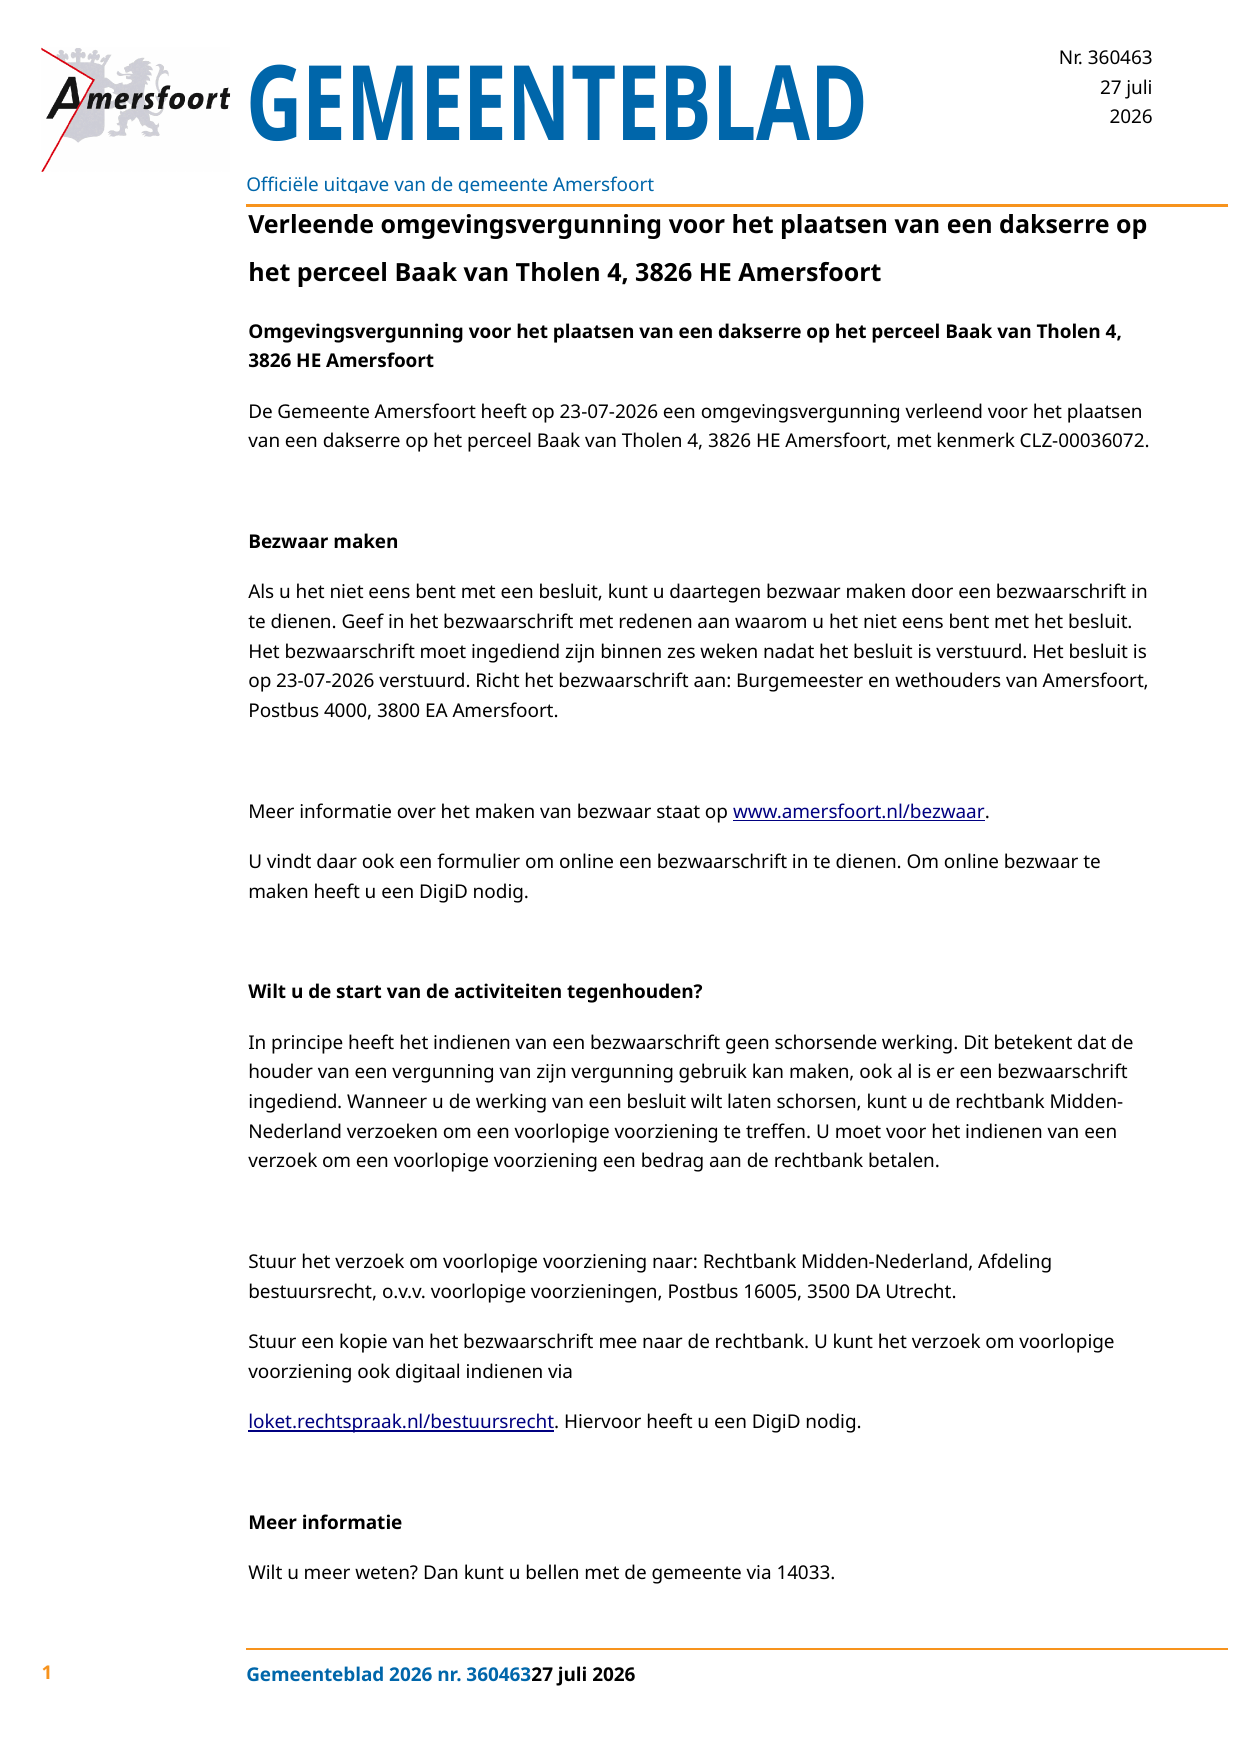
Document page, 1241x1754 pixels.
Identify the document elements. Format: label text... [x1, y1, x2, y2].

text Als u het niet eens bent met een besluit, kunt u daartegen bezwaar maken door een bezwaarschrift in te dienen. Geef in het bezwaarschrift met redenen aan waarom u het niet eens bent met het besluit. Het bezwaarschrift moet ingediend zijn binnen zes weken nadat het besluit is verstuurd. Het besluit is op 23-07-2026 verstuurd. Richt het bezwaarschrift aan: Burgemeester en wethouders van Amersfoort, Postbus 4000, 3800 EA Amersfoort. [248, 579, 1152, 723]
text Meer informatie over het maken van bezwaar staat op www.amersfoort.nl/bezwaar. [248, 798, 1152, 824]
text In principe heeft het indienen van een bezwaarschrift geen schorsende werking. Dit betekent dat de houder van een vergunning van zijn vergunning gebruik kan maken, ook al is er een bezwaarschrift ingediend. Wanneer u de werking van een besluit wilt laten schorsen, kunt u de rechtbank Midden-Nederland verzoeken om een voorlopige voorziening te treffen. U moet voor het indienen van een verzoek om een voorlopige voorziening een bedrag aan de rechtbank betalen. [248, 1029, 1152, 1173]
picture [41, 47, 231, 172]
text Stuur het verzoek om voorlopige voorziening naar: Rechtbank Midden-Nederland, Afdeling bestuursrecht, o.v.v. voorlopige voorzieningen, Postbus 16005, 3500 DA Utrecht. [248, 1248, 1152, 1304]
text U vindt daar ook een formulier om online een bezwaarschrift in te dienen. Om online bezwaar te maken heeft u een DigiD nodig. [248, 848, 1152, 904]
text Bezwaar maken [248, 528, 1152, 554]
text loket.rechtspraak.nl/bestuursrecht. Hiervoor heeft u een DigiD nodig. [248, 1408, 1152, 1434]
text Wilt u meer weten? Dan kunt u bellen met de gemeente via 14033. [248, 1559, 1152, 1585]
text De Gemeente Amersfoort heeft op 23-07-2026 een omgevingsvergunning verleend voor het plaatsen van een dakserre op het perceel Baak van Tholen 4, 3826 HE Amersfoort, met kenmerk CLZ-00036072. [248, 398, 1152, 453]
text Wilt u de start van de activiteiten tegenhouden? [248, 979, 1152, 1004]
text Omgevingsvergunning voor het plaatsen van een dakserre op het perceel Baak van Tholen 4, 3826 HE Amersfoort [248, 318, 1152, 373]
text Stuur een kopie van het bezwaarschrift mee naar de rechtbank. U kunt het verzoek om voorlopige voorziening ook digitaal indienen via [248, 1328, 1152, 1384]
text Meer informatie [248, 1509, 1152, 1535]
text Verleende omgevingsvergunning voor het plaatsen van een dakserre op het perceel Baak van Tholen 4, 3826 HE Amersfoort [248, 207, 1152, 288]
